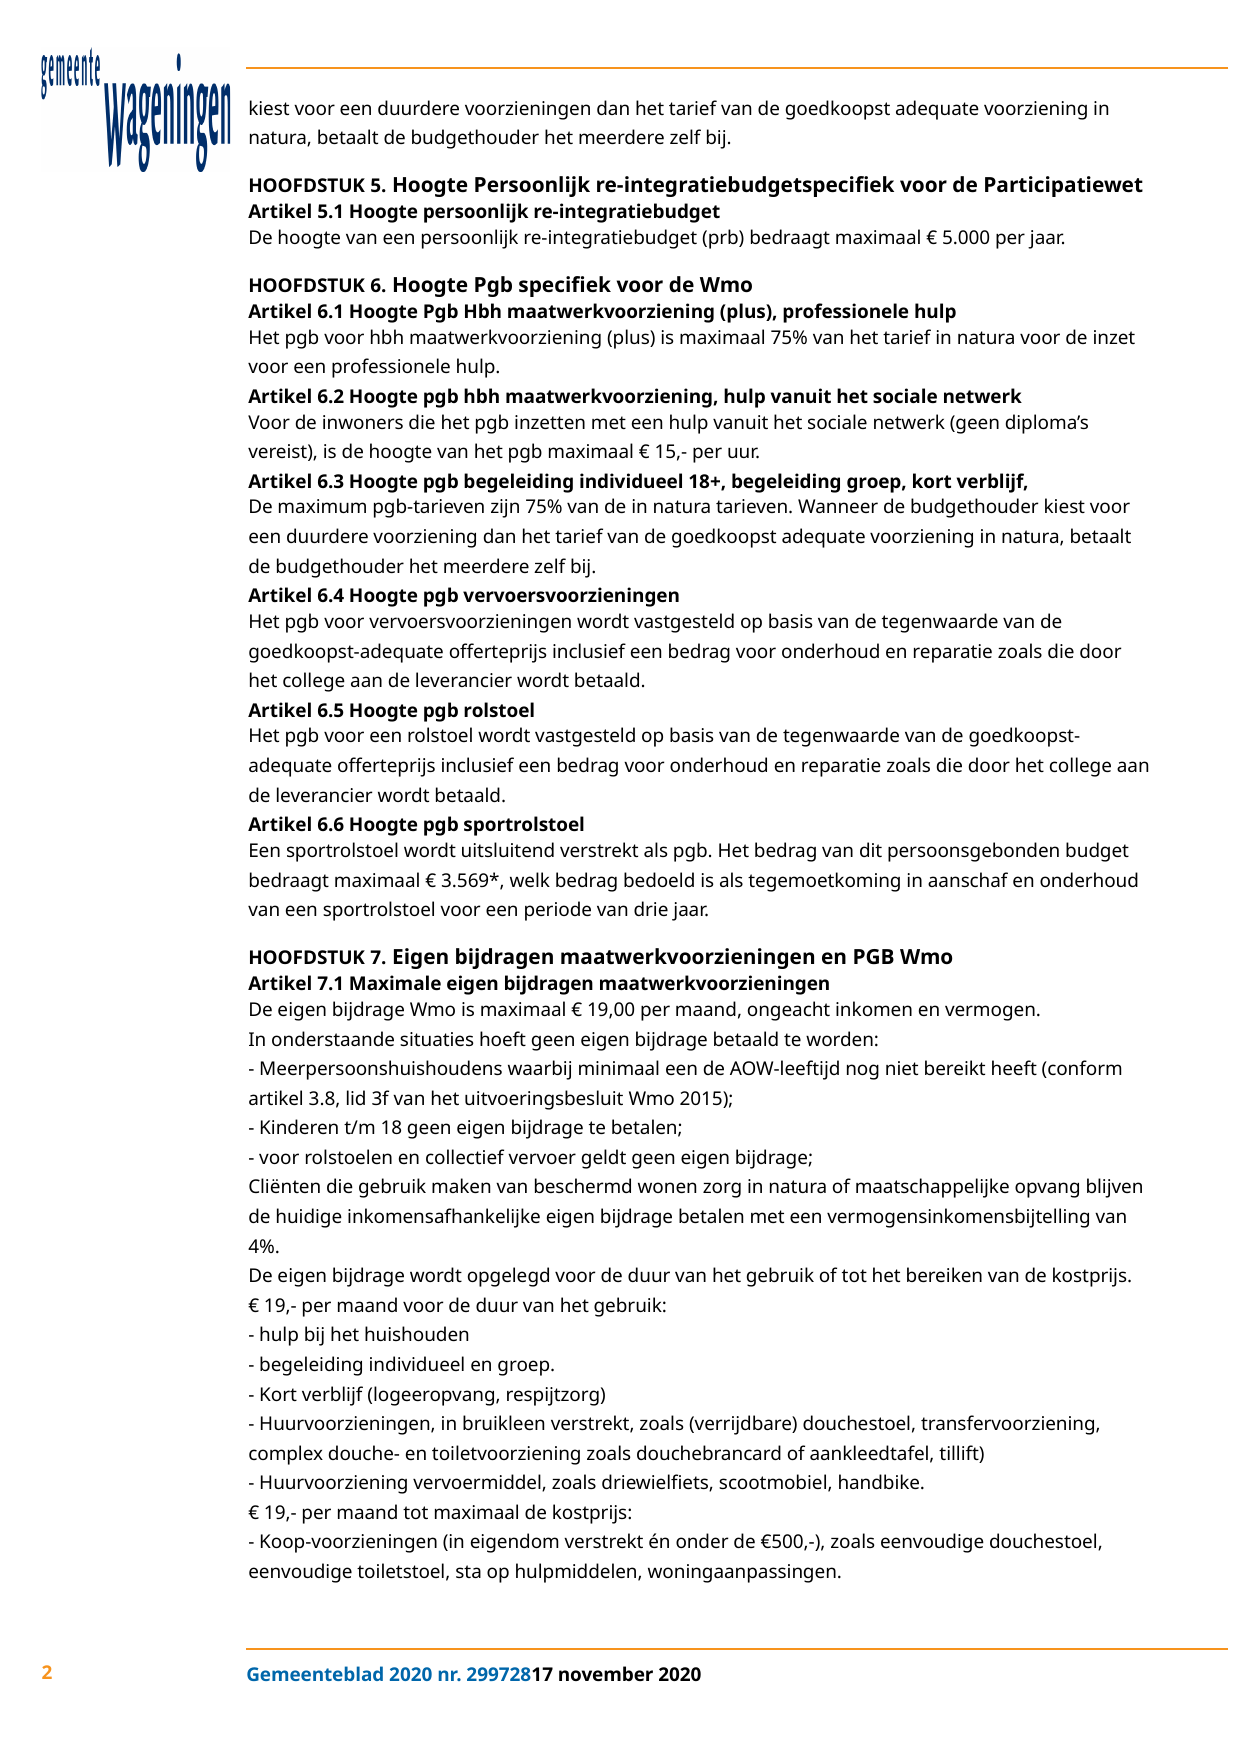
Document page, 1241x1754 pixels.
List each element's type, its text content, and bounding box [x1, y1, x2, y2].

text Het pgb voor een rolstoel wordt vastgesteld op basis van de tegenwaarde van de goedkoopst-adequate offerteprijs inclusief een bedrag voor onderhoud en reparatie zoals die door het college aan de leverancier wordt betaald. [248, 723, 1152, 808]
text Artikel 6.4 Hoogte pgb vervoersvoorzieningen [248, 582, 1152, 608]
text Cliënten die gebruik maken van beschermd wonen zorg in natura of maatschappelijke opvang blijven de huidige inkomensafhankelijke eigen bijdrage betalen met een vermogensinkomensbijtelling van 4%. [248, 1174, 1152, 1258]
text Artikel 6.3 Hoogte pgb begeleiding individueel 18+, begeleiding groep, kort verblijf, [248, 468, 1152, 494]
text - Huurvoorziening vervoermiddel, zoals driewielfiets, scootmobiel, handbike. [248, 1469, 1152, 1495]
text - Huurvoorzieningen, in bruikleen verstrekt, zoals (verrijdbare) douchestoel, transfervoorziening, complex douche- en toiletvoorziening zoals douchebrancard of aankleedtafel, tillift) [248, 1410, 1152, 1466]
text Het pgb voor hbh maatwerkvoorziening (plus) is maximaal 75% van het tarief in natura voor de inzet voor een professionele hulp. [248, 324, 1152, 379]
text - begeleiding individueel en groep. [248, 1351, 1152, 1377]
text - Meerpersoonshuishoudens waarbij minimaal een de AOW-leeftijd nog niet bereikt heeft (conform artikel 3.8, lid 3f van het uitvoeringsbesluit Wmo 2015); [248, 1055, 1152, 1111]
text - hulp bij het huishouden [248, 1322, 1152, 1347]
text In onderstaande situaties hoeft geen eigen bijdrage betaald te worden: [248, 1026, 1152, 1051]
text - voor rolstoelen en collectief vervoer geldt geen eigen bijdrage; [248, 1144, 1152, 1170]
text De maximum pgb-tarieven zijn 75% van de in natura tarieven. Wanneer de budgethouder kiest voor een duurdere voorziening dan het tarief van de goedkoopst adequate voorziening in natura, betaalt de budgethouder het meerdere zelf bij. [248, 494, 1152, 579]
text - Kinderen t/m 18 geen eigen bijdrage te betalen; [248, 1114, 1152, 1140]
picture [41, 47, 231, 172]
text Artikel 6.5 Hoogte pgb rolstoel [248, 697, 1152, 723]
text Een sportrolstoel wordt uitsluitend verstrekt als pgb. Het bedrag van dit persoonsgebonden budget bedraagt maximaal € 3.569*, welk bedrag bedoeld is als tegemoetkoming in aanschaf en onderhoud van een sportrolstoel voor een periode van drie jaar. [248, 837, 1152, 922]
text De eigen bijdrage Wmo is maximaal € 19,00 per maand, ongeacht inkomen en vermogen. [248, 996, 1152, 1022]
text € 19,- per maand voor de duur van het gebruik: [248, 1292, 1152, 1318]
text Artikel 6.2 Hoogte pgb hbh maatwerkvoorziening, hulp vanuit het sociale netwerk [248, 383, 1152, 409]
text - Kort verblijf (logeeropvang, respijtzorg) [248, 1381, 1152, 1406]
text De hoogte van een persoonlijk re-integratiebudget (prb) bedraagt maximaal € 5.000 per jaar. [248, 224, 1152, 250]
text € 19,- per maand tot maximaal de kostprijs: [248, 1499, 1152, 1525]
text - Koop-voorzieningen (in eigendom verstrekt én onder de €500,-), zoals eenvoudige douchestoel, eenvoudige toiletstoel, sta op hulpmiddelen, woningaanpassingen. [248, 1529, 1152, 1584]
text Artikel 6.6 Hoogte pgb sportrolstoel [248, 811, 1152, 837]
text Artikel 6.1 Hoogte Pgb Hbh maatwerkvoorziening (plus), professionele hulp [248, 298, 1152, 324]
text Voor de inwoners die het pgb inzetten met een hulp vanuit het sociale netwerk (geen diploma’s vereist), is de hoogte van het pgb maximaal € 15,- per uur. [248, 409, 1152, 464]
text Artikel 5.1 Hoogte persoonlijk re-integratiebudget [248, 198, 1152, 224]
text De eigen bijdrage wordt opgelegd voor de duur van het gebruik of tot het bereiken van de kostprijs. [248, 1262, 1152, 1288]
text HOOFDSTUK 5. Hoogte Persoonlijk re-integratiebudgetspecifiek voor de Participatiewet [248, 170, 1152, 198]
text kiest voor een duurdere voorzieningen dan het tarief van de goedkoopst adequate voorziening in natura, betaalt de budgethouder het meerdere zelf bij. [248, 95, 1152, 150]
text HOOFDSTUK 7. Eigen bijdragen maatwerkvoorzieningen en PGB Wmo [248, 942, 1152, 970]
text Het pgb voor vervoersvoorzieningen wordt vastgesteld op basis van de tegenwaarde van de goedkoopst-adequate offerteprijs inclusief een bedrag voor onderhoud en reparatie zoals die door het college aan de leverancier wordt betaald. [248, 608, 1152, 693]
text HOOFDSTUK 6. Hoogte Pgb specifiek voor de Wmo [248, 270, 1152, 298]
text Artikel 7.1 Maximale eigen bijdragen maatwerkvoorzieningen [248, 970, 1152, 996]
